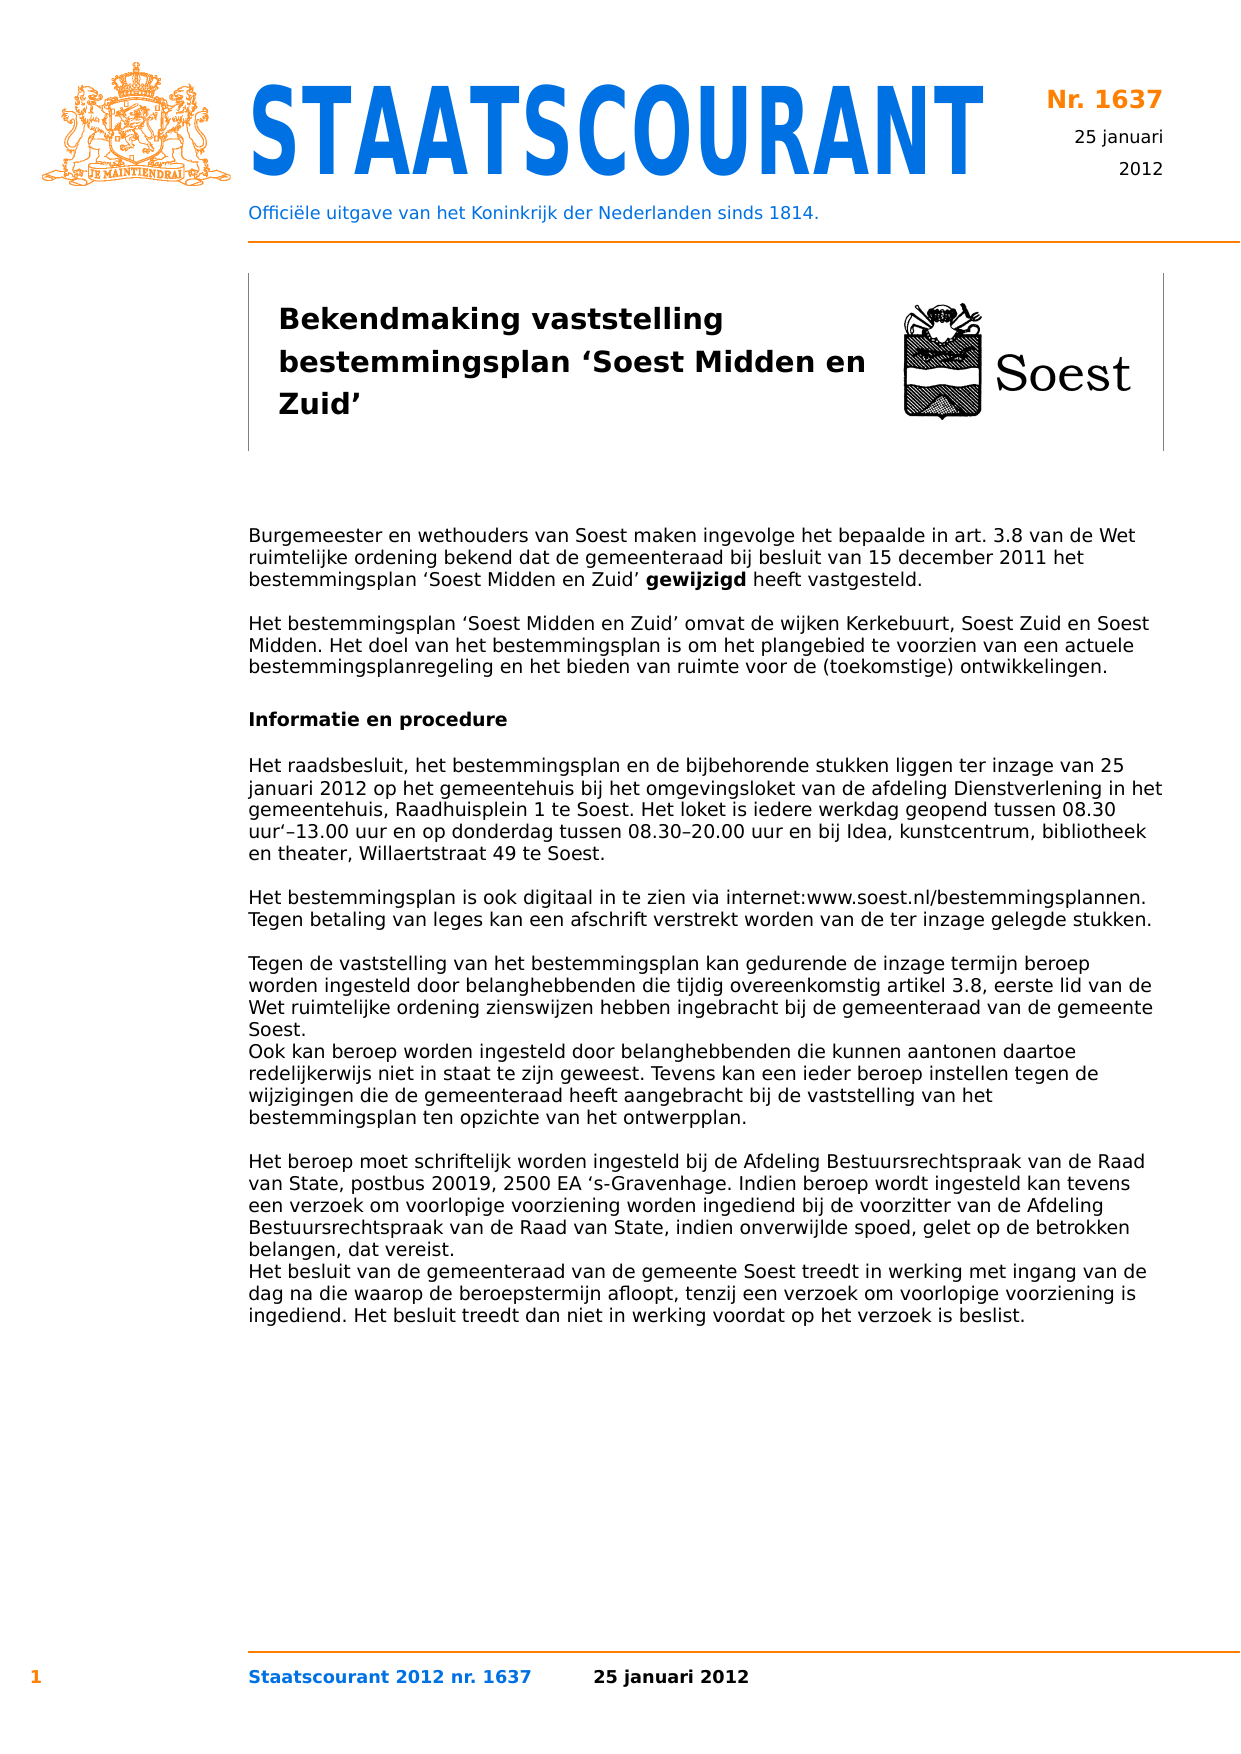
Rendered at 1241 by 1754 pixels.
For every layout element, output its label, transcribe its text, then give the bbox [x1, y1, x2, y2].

table_cell 25 januari [998, 121, 1240, 153]
picture [903, 302, 1134, 421]
subtitle Informatie en procedure [248, 708, 1163, 730]
table_header STAATSCOURANT [248, 62, 998, 203]
picture [41, 62, 231, 186]
text Ook kan beroep worden ingesteld door belanghebbenden die kunnen aantonen daartoe redelijkerwijs niet in staat te zijn geweest. Tevens kan een ieder beroep instellen tegen de wijzigingen die de gemeenteraad heeft aangebracht bij de vaststelling van het bestemmingsplan ten opzichte van het ontwerpplan. [248, 1041, 1163, 1129]
text Het besluit van de gemeenteraad van de gemeente Soest treedt in werking met ingang van de dag na die waarop de beroepstermijn afloopt, tenzij een verzoek om voorlopige voorziening is ingediend. Het besluit treedt dan niet in werking voordat op het verzoek is beslist. [248, 1261, 1163, 1327]
table_header Nr. 1637 [998, 62, 1240, 121]
table_cell 2012 [998, 153, 1240, 203]
text Het raadsbesluit, het bestemmingsplan en de bijbehorende stukken liggen ter inzage van 25 januari 2012 op het gemeentehuis bij het omgevingsloket van de afdeling Dienstverlening in het gemeentehuis, Raadhuisplein 1 te Soest. Het loket is iedere werkdag geopend tussen 08.30 uur‘–13.00 uur en op donderdag tussen 08.30–20.00 uur en bij Idea, kunstcentrum, bibliotheek en theater, Willaertstraat 49 te Soest. [248, 755, 1163, 865]
table_cell Officiële uitgave van het Koninkrijk der Nederlanden sinds 1814. [248, 203, 1240, 241]
text Tegen de vaststelling van het bestemmingsplan kan gedurende de inzage termijn beroep worden ingesteld door belanghebbenden die tijdig overeenkomstig artikel 3.8, eerste lid van de Wet ruimtelijke ordening zienswijzen hebben ingebracht bij de gemeenteraad van de gemeente Soest. [248, 953, 1163, 1041]
text Het bestemmingsplan ‘Soest Midden en Zuid’ omvat de wijken Kerkebuurt, Soest Zuid en Soest Midden. Het doel van het bestemmingsplan is om het plangebied te voorzien van een actuele bestemmingsplanregeling en het bieden van ruimte voor de (toekomstige) ontwikkelingen. [248, 612, 1163, 678]
text Burgemeester en wethouders van Soest maken ingevolge het bepaalde in art. 3.8 van de Wet ruimtelijke ordening bekend dat de gemeenteraad bij besluit van 15 december 2011 het bestemmingsplan ‘Soest Midden en Zuid’ gewijzigd heeft vastgesteld. [248, 525, 1163, 591]
table_header [25, 62, 248, 241]
text Het beroep moet schriftelijk worden ingesteld bij de Afdeling Bestuursrechtspraak van de Raad van State, postbus 20019, 2500 EA ‘s-Gravenhage. Indien beroep wordt ingesteld kan tevens een verzoek om voorlopige voorziening worden ingediend bij de voorzitter van de Afdeling Bestuursrechtspraak van de Raad van State, indien onverwijlde spoed, gelet op de betrokken belangen, dat vereist. [248, 1151, 1163, 1261]
text Het bestemmingsplan is ook digitaal in te zien via internet:www.soest.nl/bestemmingsplannen. Tegen betaling van leges kan een afschrift verstrekt worden van de ter inzage gelegde stukken. [248, 887, 1163, 931]
subtitle Bekendmaking vaststelling bestemmingsplan ‘Soest Midden en Zuid’ [249, 273, 1163, 451]
